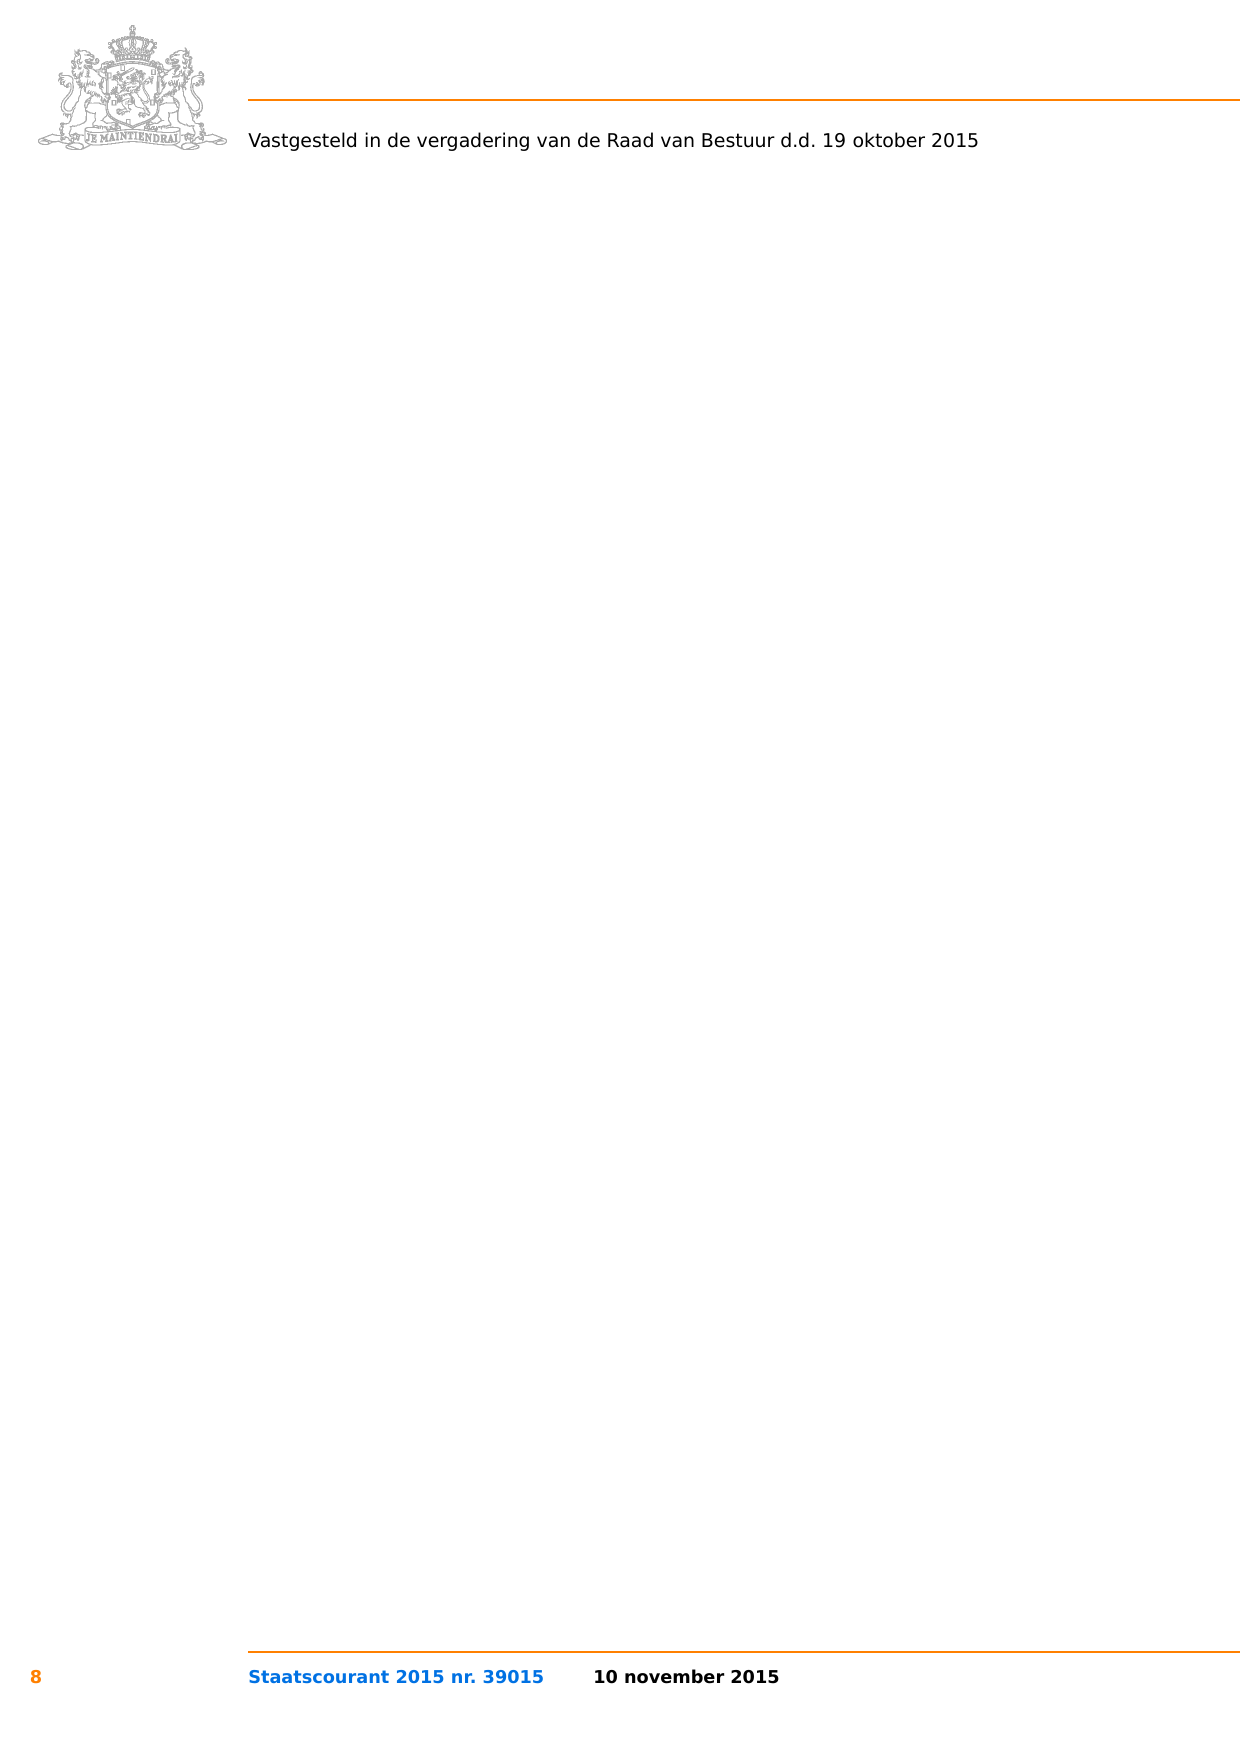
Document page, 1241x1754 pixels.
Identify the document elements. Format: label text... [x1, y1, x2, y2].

picture [38, 25, 227, 150]
text Vastgesteld in de vergadering van de Raad van Bestuur d.d. 19 oktober 2015 [248, 130, 1163, 152]
